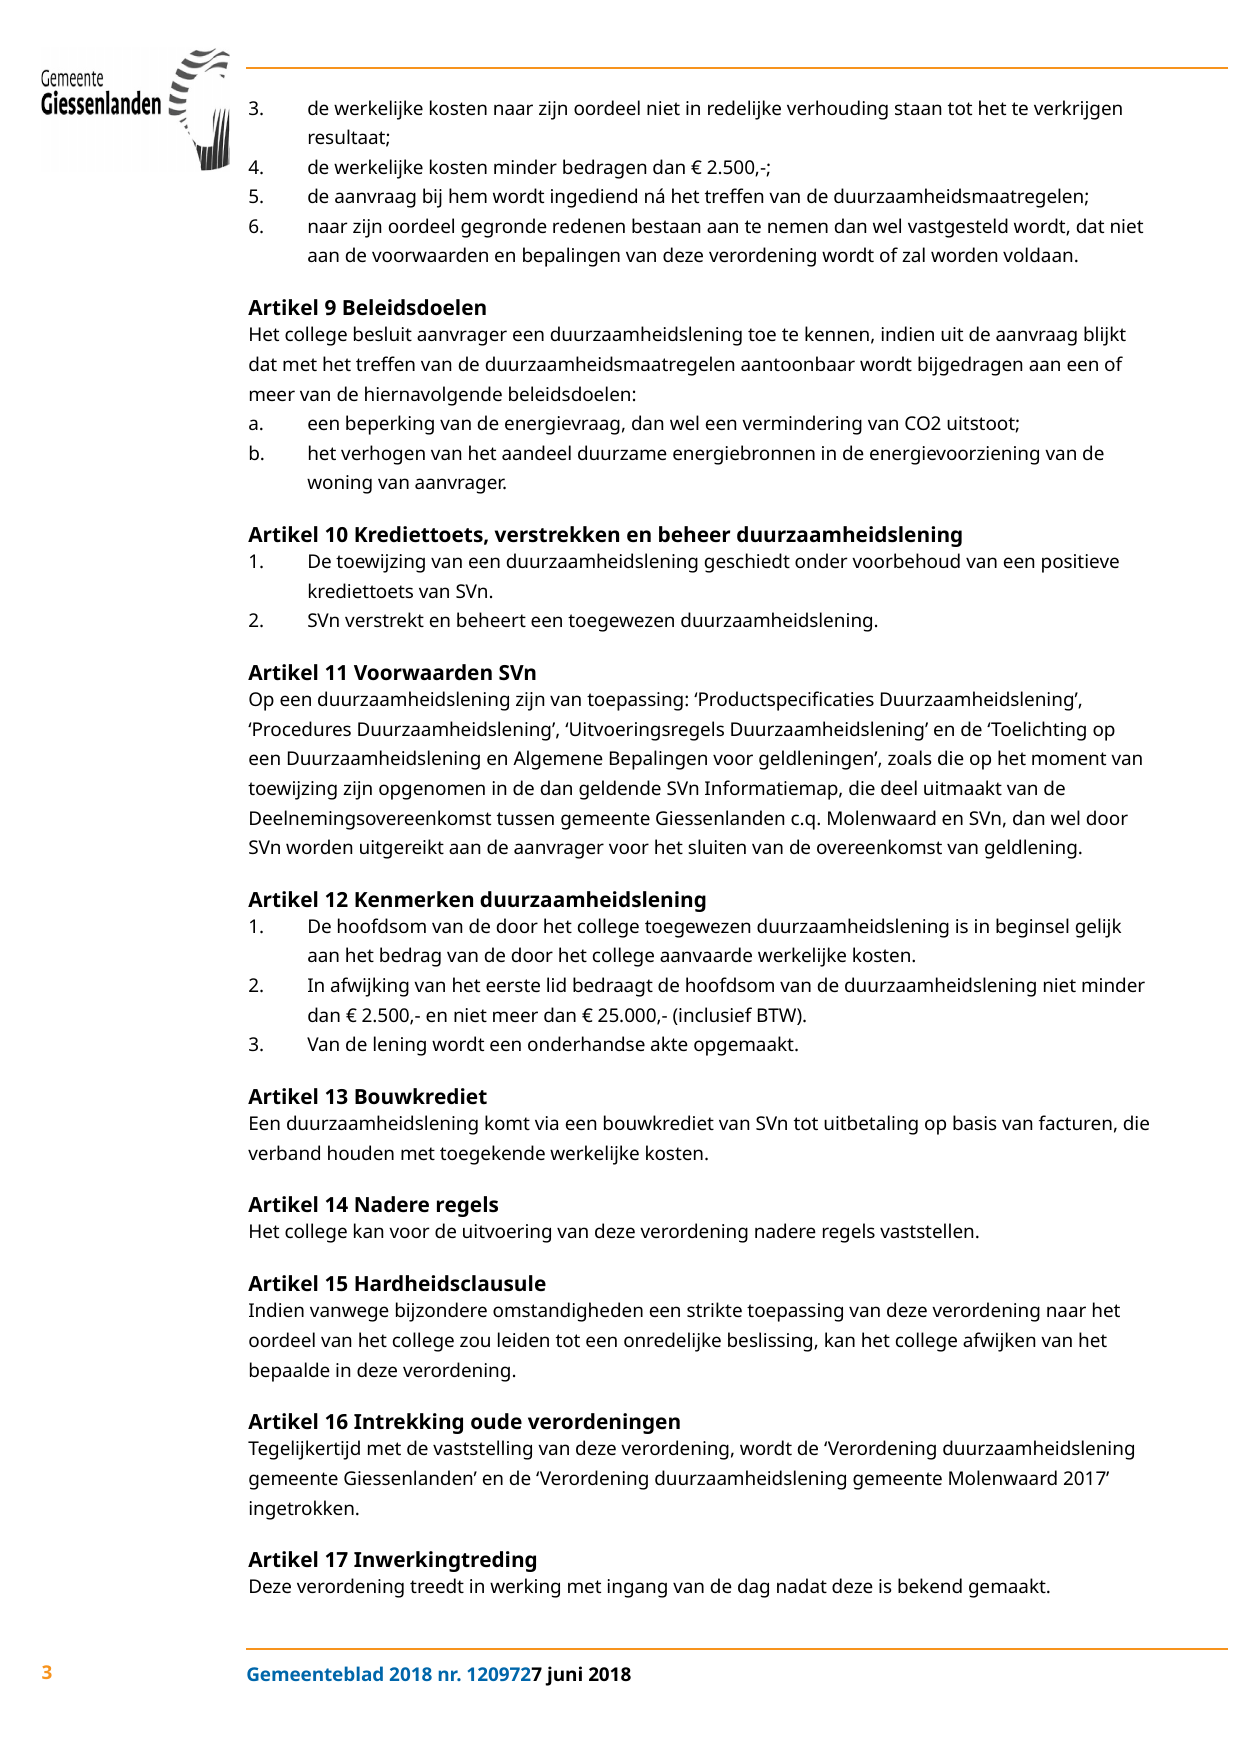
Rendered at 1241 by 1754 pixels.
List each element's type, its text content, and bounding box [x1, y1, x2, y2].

list het verhogen van het aandeel duurzame energiebronnen in de energievoorziening van de woning van aanvrager. [248, 440, 1152, 495]
text Artikel 16 Intrekking oude verordeningen [248, 1407, 1152, 1436]
text Artikel 17 Inwerkingtreding [248, 1545, 1152, 1574]
text Indien vanwege bijzondere omstandigheden een strikte toepassing van deze verordening naar het oordeel van het college zou leiden tot een onredelijke beslissing, kan het college afwijken van het bepaalde in deze verordening. [248, 1298, 1152, 1382]
text Artikel 13 Bouwkrediet [248, 1082, 1152, 1110]
text Deze verordening treedt in werking met ingang van de dag nadat deze is bekend gemaakt. [248, 1574, 1152, 1599]
list Van de lening wordt een onderhandse akte opgemaakt. [248, 1031, 1152, 1057]
list De hoofdsom van de door het college toegewezen duurzaamheidslening is in beginsel gelijk aan het bedrag van de door het college aanvaarde werkelijke kosten. [248, 913, 1152, 968]
list In afwijking van het eerste lid bedraagt de hoofdsom van de duurzaamheidslening niet minder dan € 2.500,- en niet meer dan € 25.000,- (inclusief BTW). [248, 972, 1152, 1028]
text Artikel 14 Nadere regels [248, 1190, 1152, 1219]
text Artikel 15 Hardheidsclausule [248, 1269, 1152, 1298]
list naar zijn oordeel gegronde redenen bestaan aan te nemen dan wel vastgesteld wordt, dat niet aan de voorwaarden en bepalingen van deze verordening wordt of zal worden voldaan. [248, 213, 1152, 268]
text Artikel 11 Voorwaarden SVn [248, 658, 1152, 686]
picture [41, 47, 231, 172]
list de werkelijke kosten naar zijn oordeel niet in redelijke verhouding staan tot het te verkrijgen resultaat; [248, 95, 1152, 150]
list de werkelijke kosten minder bedragen dan € 2.500,-; [248, 154, 1152, 180]
text Een duurzaamheidslening komt via een bouwkrediet van SVn tot uitbetaling op basis van facturen, die verband houden met toegekende werkelijke kosten. [248, 1110, 1152, 1166]
list De toewijzing van een duurzaamheidslening geschiedt onder voorbehoud van een positieve krediettoets van SVn. [248, 548, 1152, 604]
list SVn verstrekt en beheert een toegewezen duurzaamheidslening. [248, 607, 1152, 633]
text Artikel 12 Kenmerken duurzaamheidslening [248, 885, 1152, 913]
text Het college besluit aanvrager een duurzaamheidslening toe te kennen, indien uit de aanvraag blijkt dat met het treffen van de duurzaamheidsmaatregelen aantoonbaar wordt bijgedragen aan een of meer van de hiernavolgende beleidsdoelen: [248, 322, 1152, 406]
list een beperking van de energievraag, dan wel een vermindering van CO2 uitstoot; [248, 410, 1152, 436]
list de aanvraag bij hem wordt ingediend ná het treffen van de duurzaamheidsmaatregelen; [248, 183, 1152, 209]
text Tegelijkertijd met de vaststelling van deze verordening, wordt de ‘Verordening duurzaamheidslening gemeente Giessenlanden’ en de ‘Verordening duurzaamheidslening gemeente Molenwaard 2017’ ingetrokken. [248, 1436, 1152, 1521]
text Het college kan voor de uitvoering van deze verordening nadere regels vaststellen. [248, 1219, 1152, 1244]
text Artikel 9 Beleidsdoelen [248, 293, 1152, 322]
text Artikel 10 Krediettoets, verstrekken en beheer duurzaamheidslening [248, 520, 1152, 548]
text Op een duurzaamheidslening zijn van toepassing: ‘Productspecificaties Duurzaamheidslening’, ‘Procedures Duurzaamheidslening’, ‘Uitvoeringsregels Duurzaamheidslening’ en de ‘Toelichting op een Duurzaamheidslening en Algemene Bepalingen voor geldleningen’, zoals die op het moment van toewijzing zijn opgenomen in de dan geldende SVn Informatiemap, die deel uitmaakt van de Deelnemingsovereenkomst tussen gemeente Giessenlanden c.q. Molenwaard en SVn, dan wel door SVn worden uitgereikt aan de aanvrager voor het sluiten van de overeenkomst van geldlening. [248, 686, 1152, 860]
